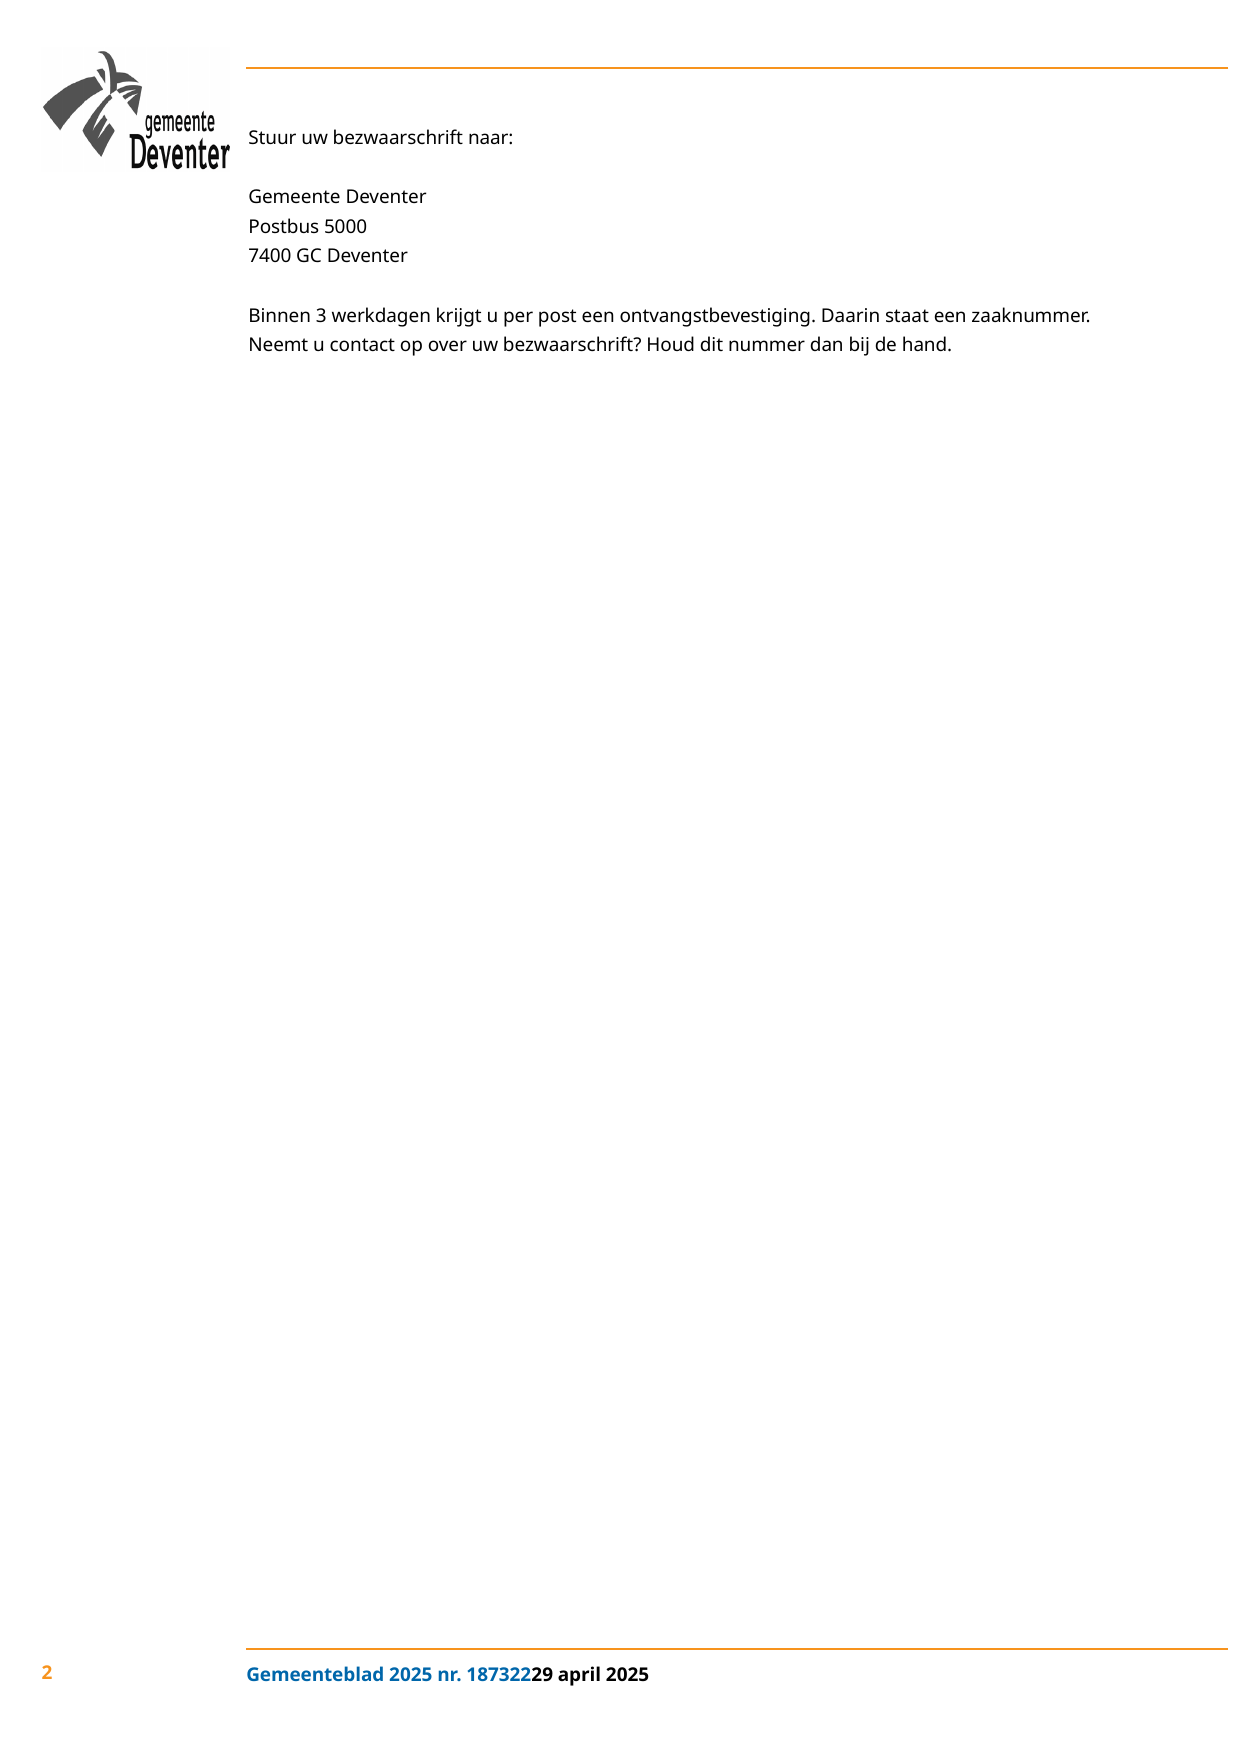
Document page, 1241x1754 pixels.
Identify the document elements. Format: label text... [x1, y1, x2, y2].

text 7400 GC Deventer [248, 243, 1152, 268]
picture [41, 47, 231, 172]
text Gemeente Deventer [248, 183, 1152, 209]
text Stuur uw bezwaarschrift naar: [248, 124, 1152, 150]
text Postbus 5000 [248, 213, 1152, 239]
text Binnen 3 werkdagen krijgt u per post een ontvangstbevestiging. Daarin staat een zaaknummer. Neemt u contact op over uw bezwaarschrift? Houd dit nummer dan bij de hand. [248, 302, 1152, 357]
